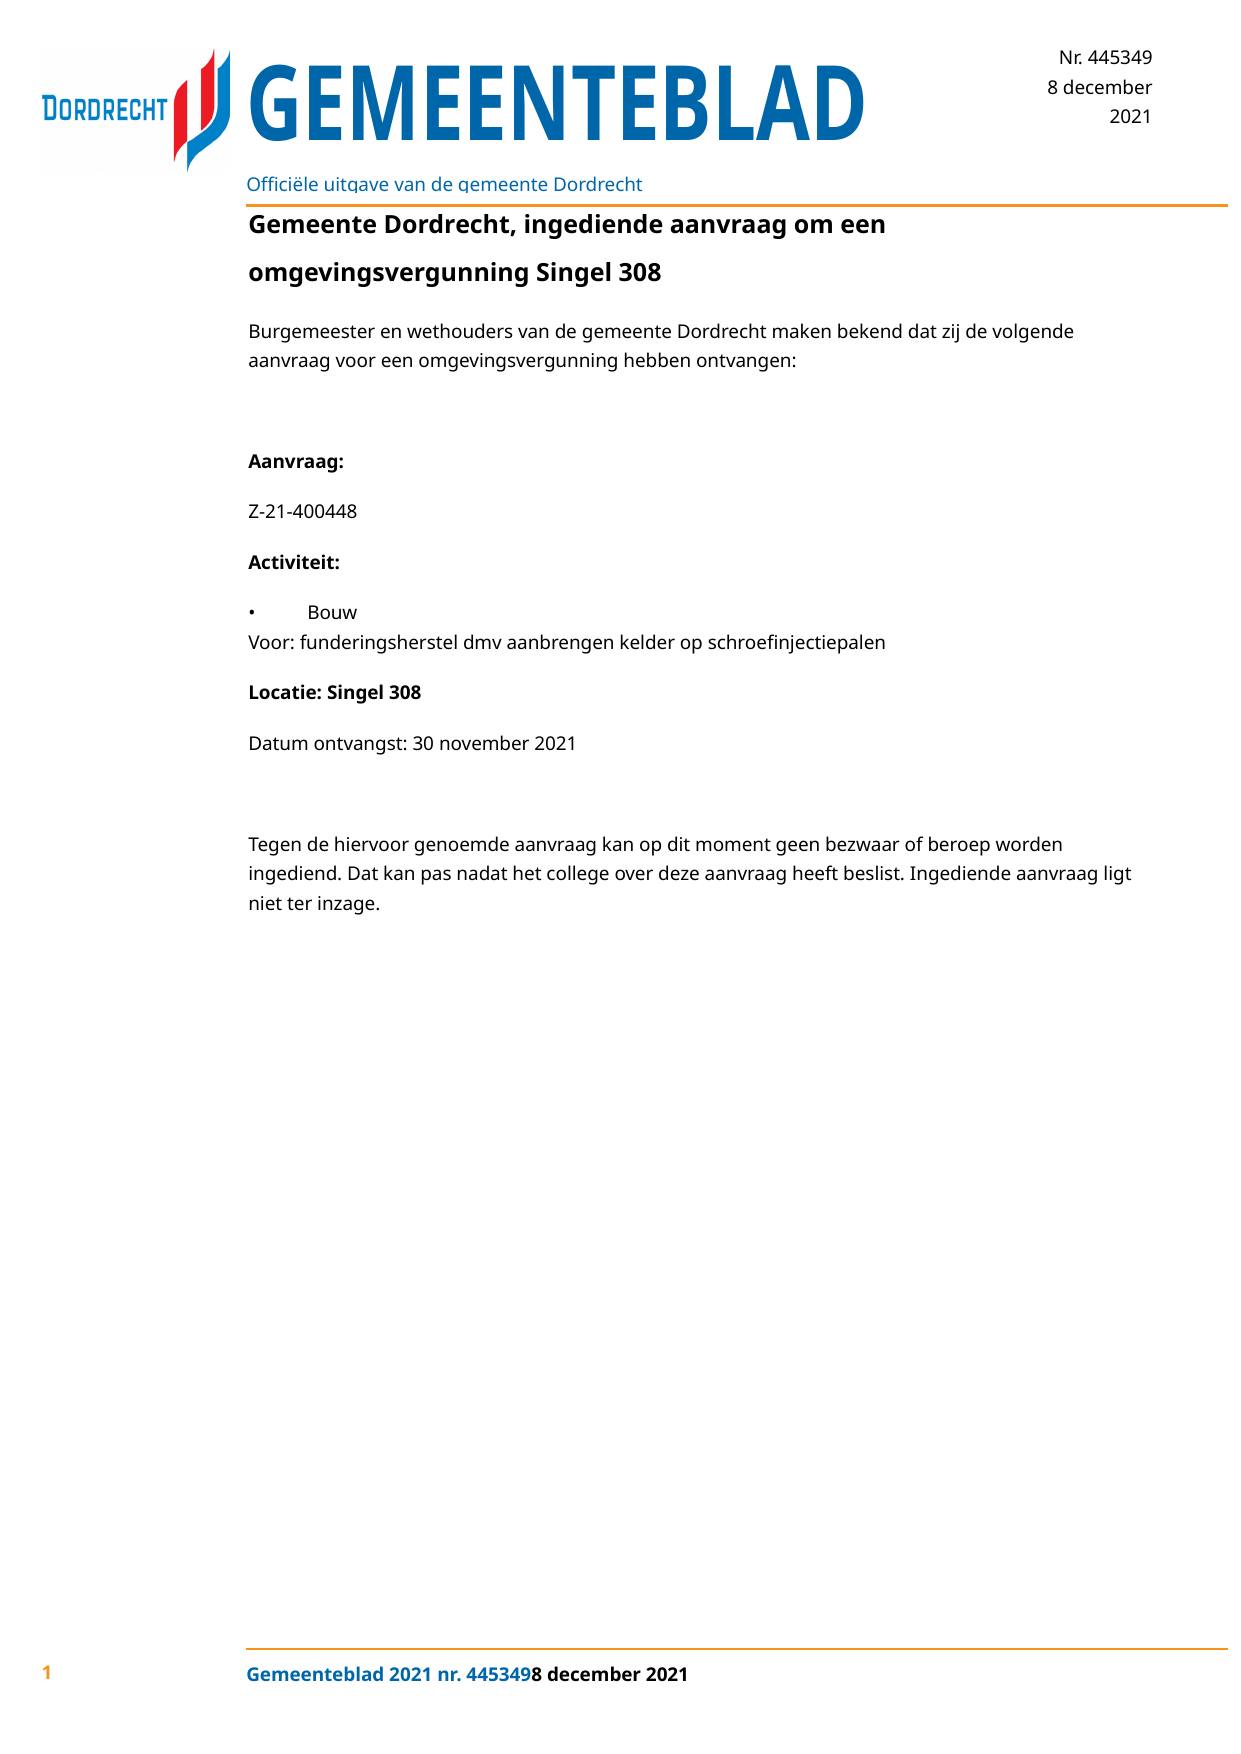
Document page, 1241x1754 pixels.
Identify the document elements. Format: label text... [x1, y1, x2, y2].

list Bouw [248, 599, 1152, 625]
text Datum ontvangst: 30 november 2021 [248, 730, 1152, 756]
text Z-21-400448 [248, 499, 1152, 524]
text Burgemeester en wethouders van de gemeente Dordrecht maken bekend dat zij de volgende aanvraag voor een omgevingsvergunning hebben ontvangen: [248, 318, 1152, 373]
text Voor: funderingsherstel dmv aanbrengen kelder op schroefinjectiepalen [248, 629, 1152, 655]
text Aanvraag: [248, 448, 1152, 474]
text Locatie: Singel 308 [248, 679, 1152, 705]
picture [41, 47, 231, 172]
text Activiteit: [248, 549, 1152, 575]
text Gemeente Dordrecht, ingediende aanvraag om een omgevingsvergunning Singel 308 [248, 207, 1152, 288]
text Tegen de hiervoor genoemde aanvraag kan op dit moment geen bezwaar of beroep worden ingediend. Dat kan pas nadat het college over deze aanvraag heeft beslist. Ingediende aanvraag ligt niet ter inzage. [248, 831, 1152, 916]
